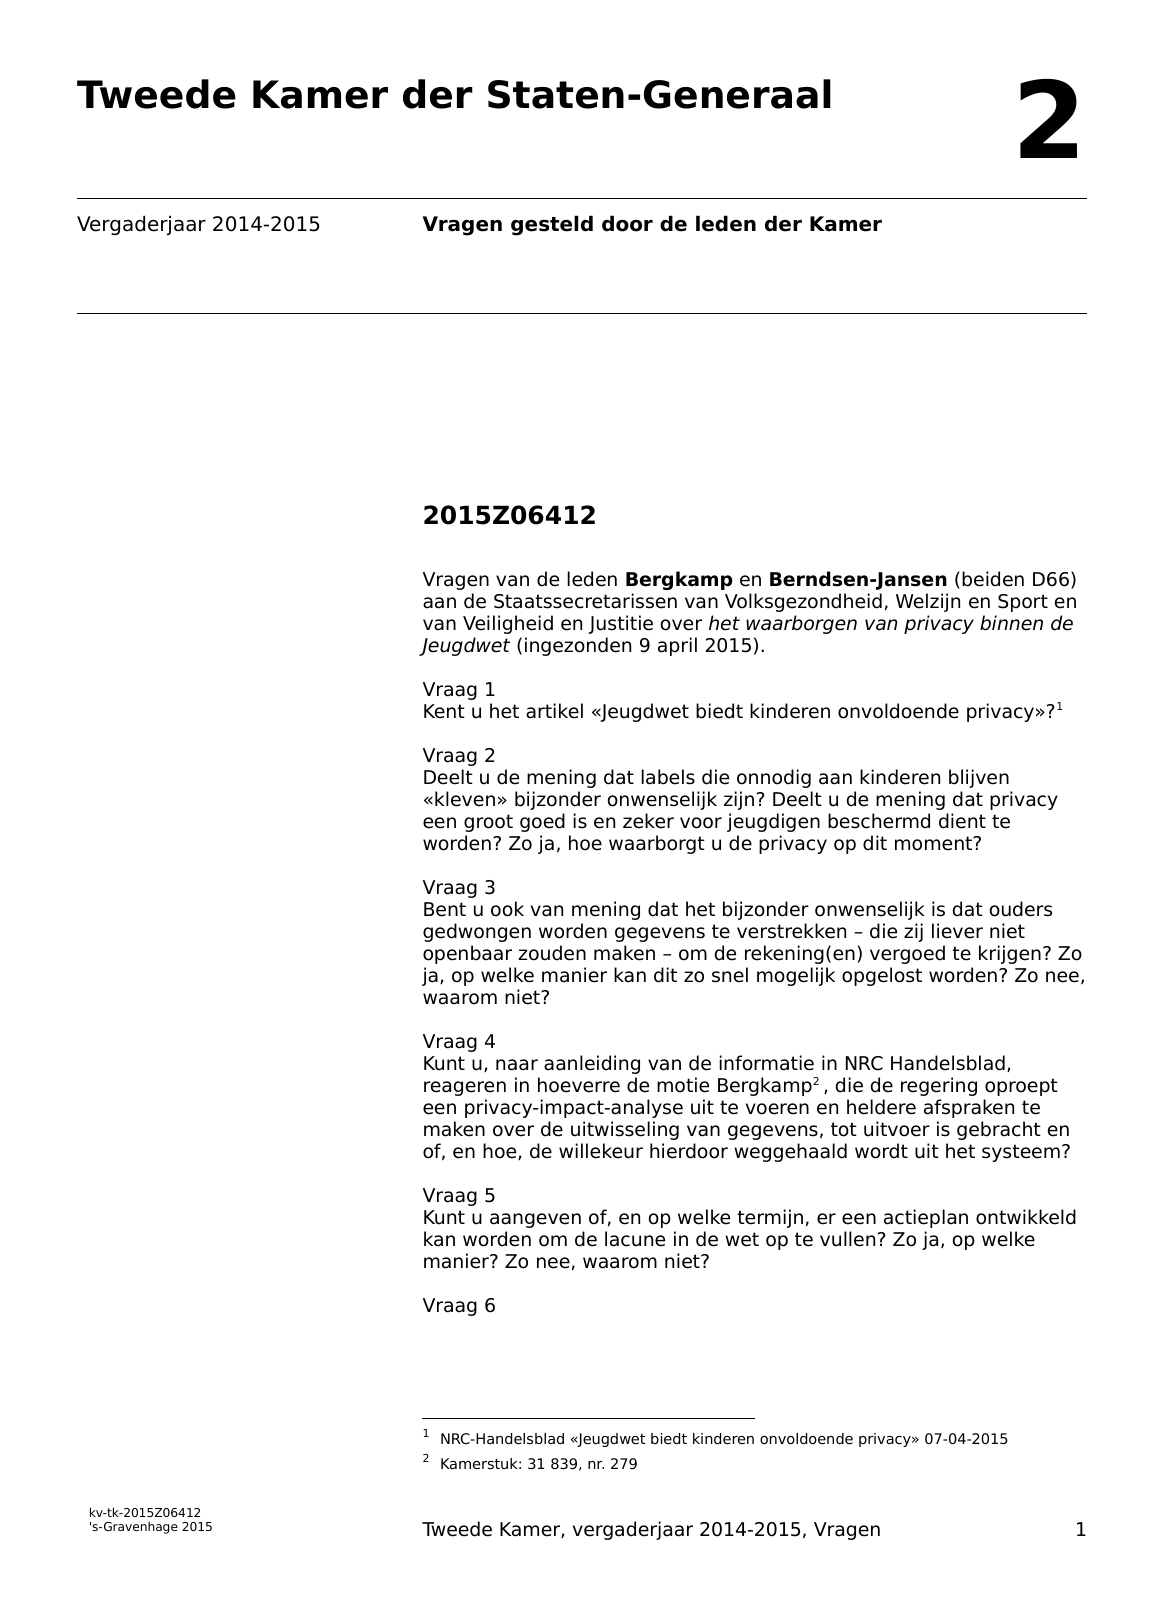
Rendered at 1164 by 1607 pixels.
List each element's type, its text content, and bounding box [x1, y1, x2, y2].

text 's-Gravenhage 2015 [88, 1520, 323, 1534]
text Vragen van de leden Bergkamp en Berndsen-Jansen (beiden D66) aan de Staatssecretarissen van Volksgezondheid, Welzijn en Sport en van Veiligheid en Justitie over het waarborgen van privacy binnen de Jeugdwet (ingezonden 9 april 2015). [422, 569, 1087, 657]
text Vraag 5 [422, 1185, 1087, 1207]
text Kamerstuk: 31 839, nr. 279 [422, 1452, 1087, 1474]
text Bent u ook van mening dat het bijzonder onwenselijk is dat ouders gedwongen worden gegevens te verstrekken – die zij liever niet openbaar zouden maken – om de rekening(en) vergoed te krijgen? Zo ja, op welke manier kan dit zo snel mogelijk opgelost worden? Zo nee, waarom niet? [422, 899, 1087, 1009]
text NRC-Handelsblad «Jeugdwet biedt kinderen onvoldoende privacy» 07-04-2015 [422, 1427, 1087, 1449]
table_cell Vragen gesteld door de leden der Kamer [422, 199, 1087, 313]
text kv-tk-2015Z06412 [88, 1506, 323, 1520]
text Kunt u aangeven of, en op welke termijn, er een actieplan ontwikkeld kan worden om de lacune in de wet op te vullen? Zo ja, op welke manier? Zo nee, waarom niet? [422, 1207, 1087, 1273]
text Vraag 4 [422, 1031, 1087, 1053]
text Kent u het artikel «Jeugdwet biedt kinderen onvoldoende privacy»? [422, 701, 1087, 723]
table_header Tweede Kamer der Staten-Generaal [77, 59, 886, 198]
text Vraag 2 [422, 745, 1087, 767]
text Vraag 3 [422, 877, 1087, 899]
text 2015Z06412 [422, 501, 1087, 531]
table_header 2 [886, 59, 1087, 198]
text Kunt u, naar aanleiding van de informatie in NRC Handelsblad, reageren in hoeverre de motie Bergkamp, die de regering oproept een privacy-impact-analyse uit te voeren en heldere afspraken te maken over de uitwisseling van gegevens, tot uitvoer is gebracht en of, en hoe, de willekeur hierdoor weggehaald wordt uit het systeem? [422, 1053, 1087, 1163]
text Vraag 6 [422, 1295, 1087, 1317]
table_cell Vergaderjaar 2014-2015 [77, 199, 422, 313]
text Vraag 1 [422, 679, 1087, 701]
text Deelt u de mening dat labels die onnodig aan kinderen blijven «kleven» bijzonder onwenselijk zijn? Deelt u de mening dat privacy een groot goed is en zeker voor jeugdigen beschermd dient te worden? Zo ja, hoe waarborgt u de privacy op dit moment? [422, 767, 1087, 855]
